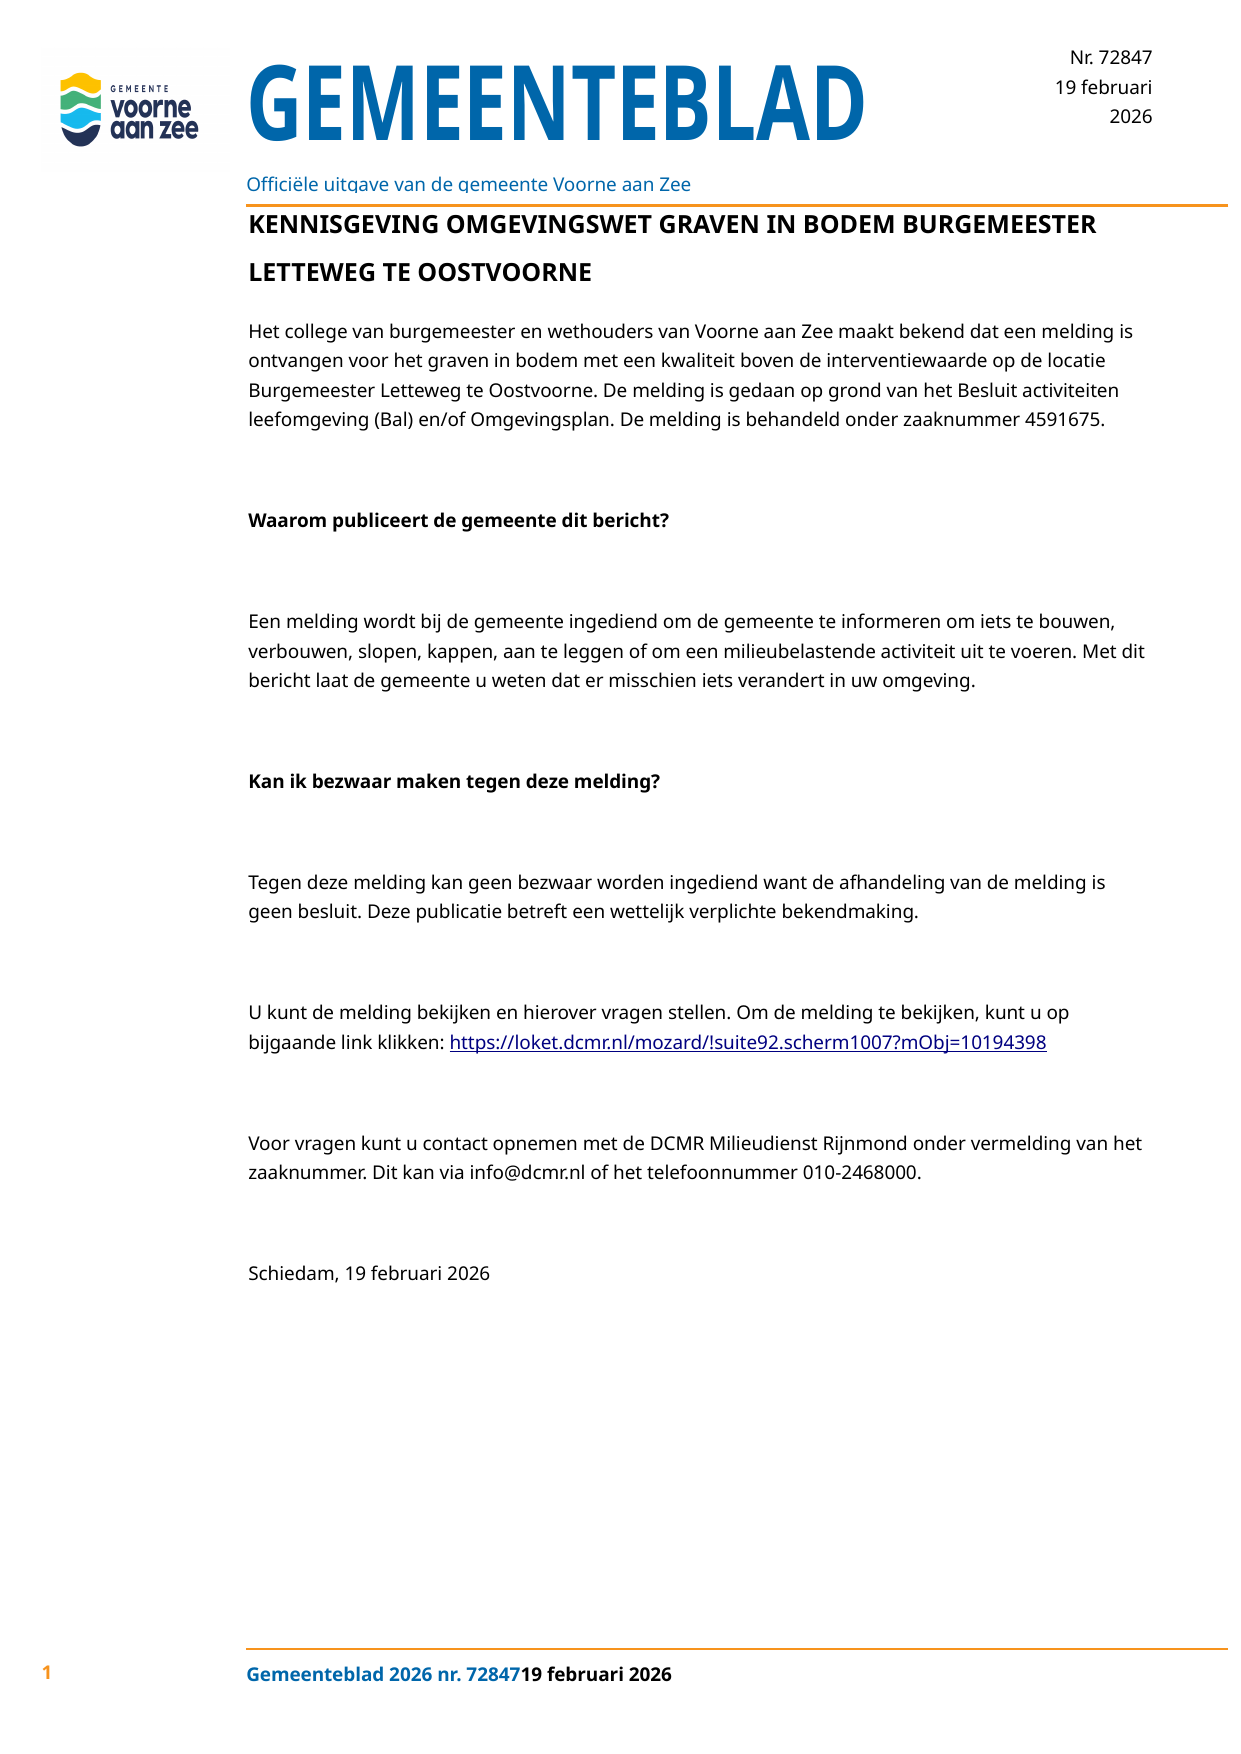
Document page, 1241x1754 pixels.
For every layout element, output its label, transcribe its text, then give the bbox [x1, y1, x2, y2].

text Tegen deze melding kan geen bezwaar worden ingediend want de afhandeling van de melding is geen besluit. Deze publicatie betreft een wettelijk verplichte bekendmaking. [248, 869, 1152, 924]
text Voor vragen kunt u contact opnemen met de DCMR Milieudienst Rijnmond onder vermelding van het zaaknummer. Dit kan via info@dcmr.nl of het telefoonnummer 010‑2468000. [248, 1130, 1152, 1185]
text Kan ik bezwaar maken tegen deze melding? [248, 768, 1152, 794]
text Het college van burgemeester en wethouders van Voorne aan Zee maakt bekend dat een melding is ontvangen voor het graven in bodem met een kwaliteit boven de interventiewaarde op de locatie Burgemeester Letteweg te Oostvoorne. De melding is gedaan op grond van het Besluit activiteiten leefomgeving (Bal) en/of Omgevingsplan. De melding is behandeld onder zaaknummer 4591675. [248, 318, 1152, 432]
text Waarom publiceert de gemeente dit bericht? [248, 507, 1152, 533]
text U kunt de melding bekijken en hierover vragen stellen. Om de melding te bekijken, kunt u op bijgaande link klikken: https://loket.dcmr.nl/mozard/!suite92.scherm1007?mObj=10194398 [248, 999, 1152, 1055]
text Schiedam, 19 februari 2026 [248, 1260, 1152, 1286]
text Een melding wordt bij de gemeente ingediend om de gemeente te informeren om iets te bouwen, verbouwen, slopen, kappen, aan te leggen of om een milieubelastende activiteit uit te voeren. Met dit bericht laat de gemeente u weten dat er misschien iets verandert in uw omgeving. [248, 608, 1152, 693]
text KENNISGEVING OMGEVINGSWET GRAVEN IN BODEM BURGEMEESTER LETTEWEG TE OOSTVOORNE [248, 207, 1152, 288]
picture [41, 47, 231, 172]
